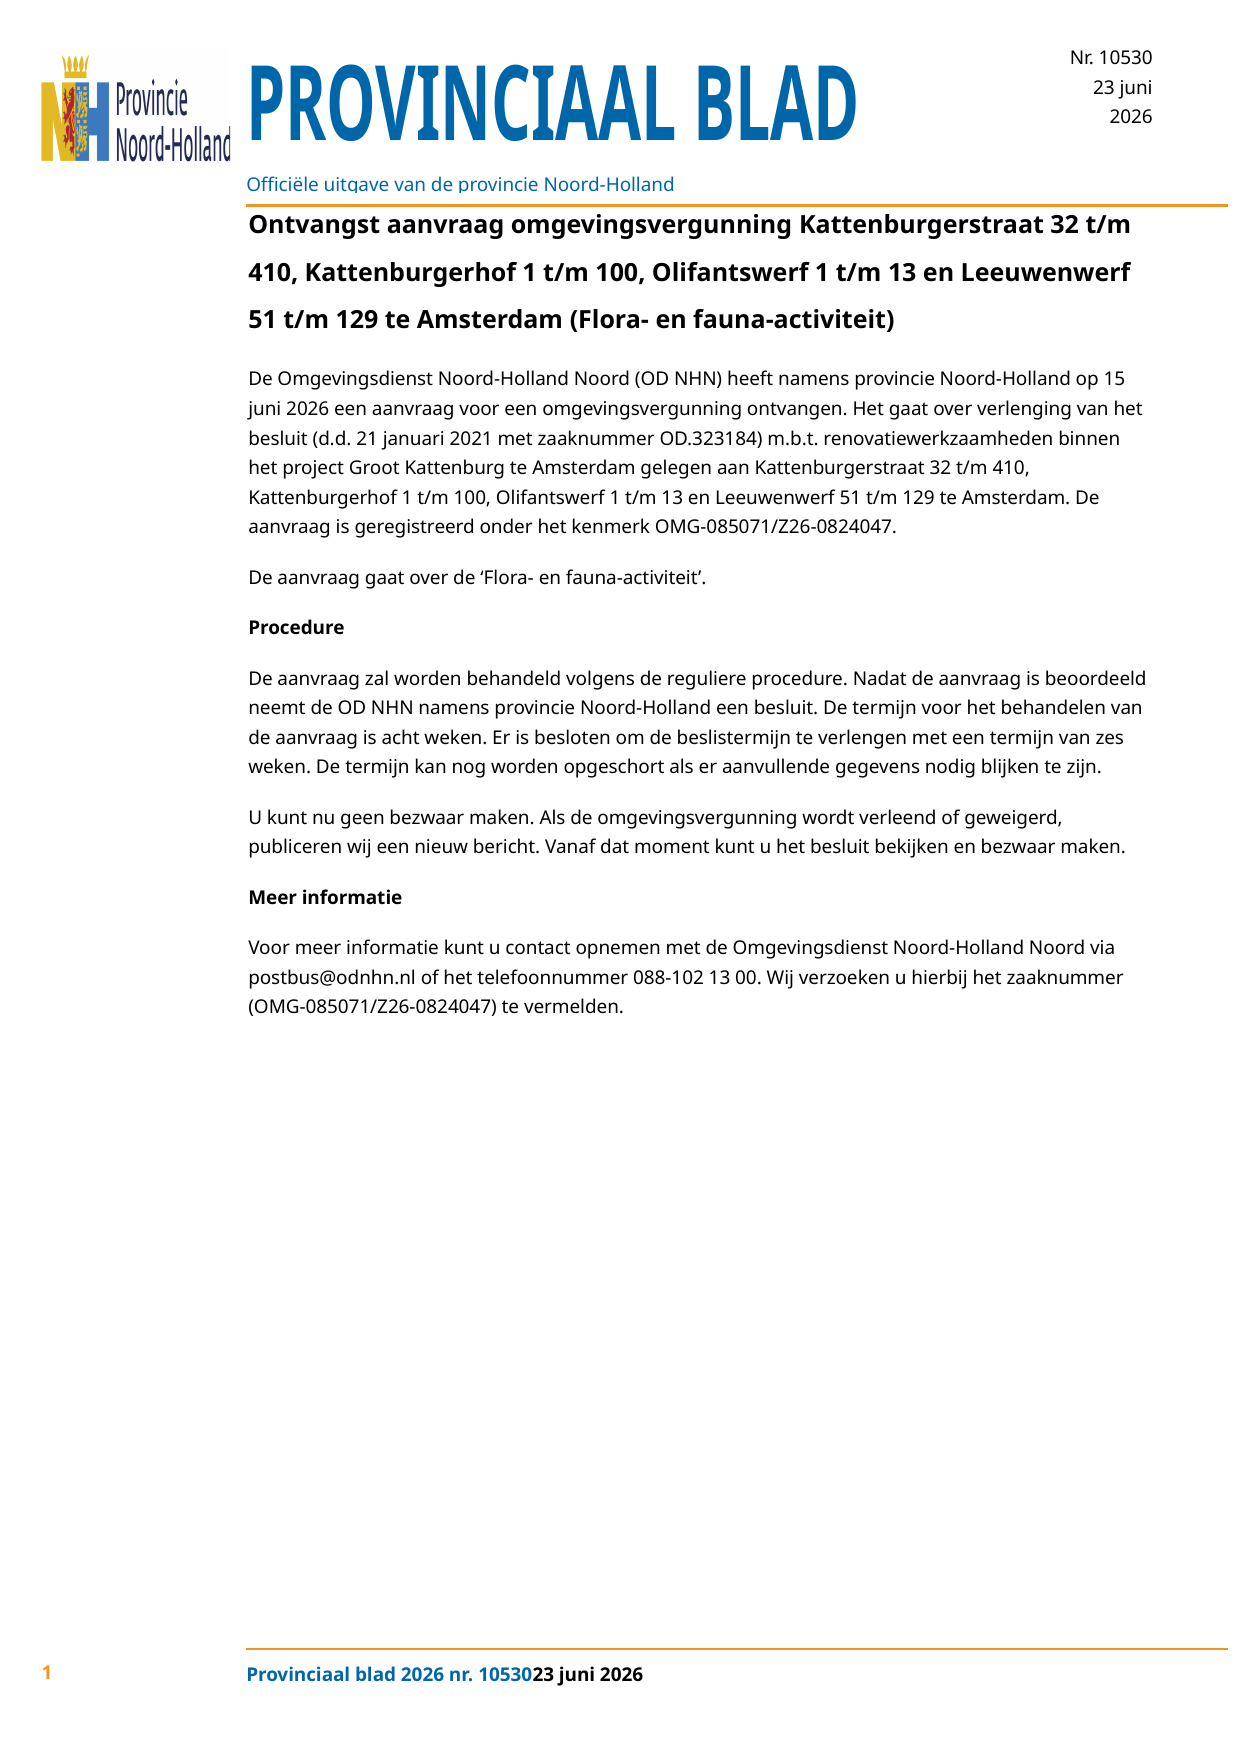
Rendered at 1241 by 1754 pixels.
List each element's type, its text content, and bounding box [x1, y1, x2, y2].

text Ontvangst aanvraag omgevingsvergunning Kattenburgerstraat 32 t/m 410, Kattenburgerhof 1 t/m 100, Olifantswerf 1 t/m 13 en Leeuwenwerf 51 t/m 129 te Amsterdam (Flora- en fauna-activiteit) [248, 207, 1152, 336]
text De Omgevingsdienst Noord-Holland Noord (OD NHN) heeft namens provincie Noord-Holland op 15 juni 2026 een aanvraag voor een omgevingsvergunning ontvangen. Het gaat over verlenging van het besluit (d.d. 21 januari 2021 met zaaknummer OD.323184) m.b.t. renovatiewerkzaamheden binnen het project Groot Kattenburg te Amsterdam gelegen aan Kattenburgerstraat 32 t/m 410, Kattenburgerhof 1 t/m 100, Olifantswerf 1 t/m 13 en Leeuwenwerf 51 t/m 129 te Amsterdam. De aanvraag is geregistreerd onder het kenmerk OMG-085071/Z26-0824047. [248, 366, 1152, 539]
text De aanvraag gaat over de ‘Flora- en fauna-activiteit’. [248, 564, 1152, 589]
picture [41, 47, 231, 172]
text Procedure [248, 614, 1152, 640]
text Meer informatie [248, 884, 1152, 909]
text U kunt nu geen bezwaar maken. Als de omgevingsvergunning wordt verleend of geweigerd, publiceren wij een nieuw bericht. Vanaf dat moment kunt u het besluit bekijken en bezwaar maken. [248, 804, 1152, 859]
text De aanvraag zal worden behandeld volgens de reguliere procedure. Nadat de aanvraag is beoordeeld neemt de OD NHN namens provincie Noord-Holland een besluit. De termijn voor het behandelen van de aanvraag is acht weken. Er is besloten om de beslistermijn te verlengen met een termijn van zes weken. De termijn kan nog worden opgeschort als er aanvullende gegevens nodig blijken te zijn. [248, 665, 1152, 779]
text Voor meer informatie kunt u contact opnemen met de Omgevingsdienst Noord-Holland Noord via postbus@odnhn.nl of het telefoonnummer 088-102 13 00. Wij verzoeken u hierbij het zaaknummer (OMG-085071/Z26-0824047) te vermelden. [248, 934, 1152, 1019]
